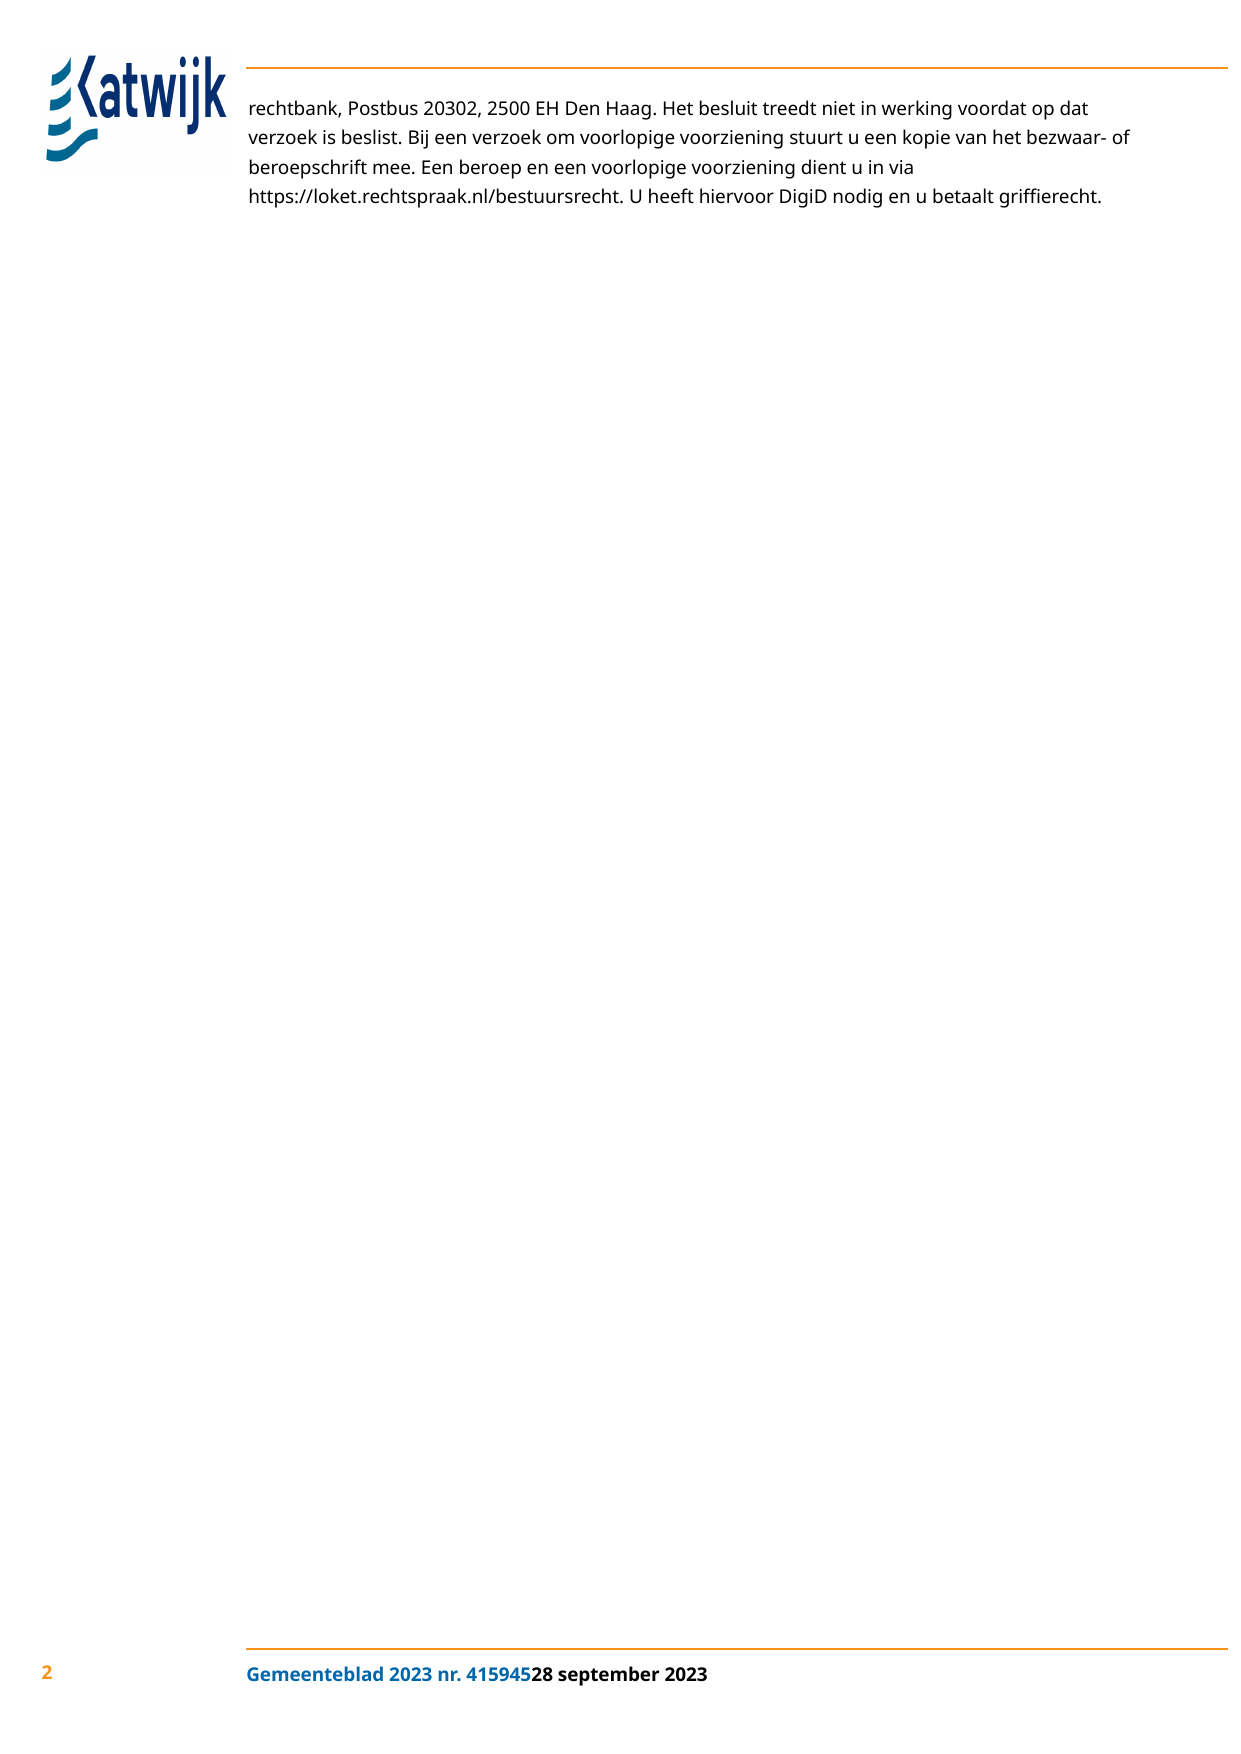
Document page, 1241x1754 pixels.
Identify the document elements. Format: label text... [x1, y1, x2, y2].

text rechtbank, Postbus 20302, 2500 EH Den Haag. Het besluit treedt niet in werking voordat op dat verzoek is beslist. Bij een verzoek om voorlopige voorziening stuurt u een kopie van het bezwaar- of beroepschrift mee. Een beroep en een voorlopige voorziening dient u in via https://loket.rechtspraak.nl/bestuursrecht. U heeft hiervoor DigiD nodig en u betaalt griffierecht. [248, 95, 1152, 209]
picture [41, 47, 231, 172]
